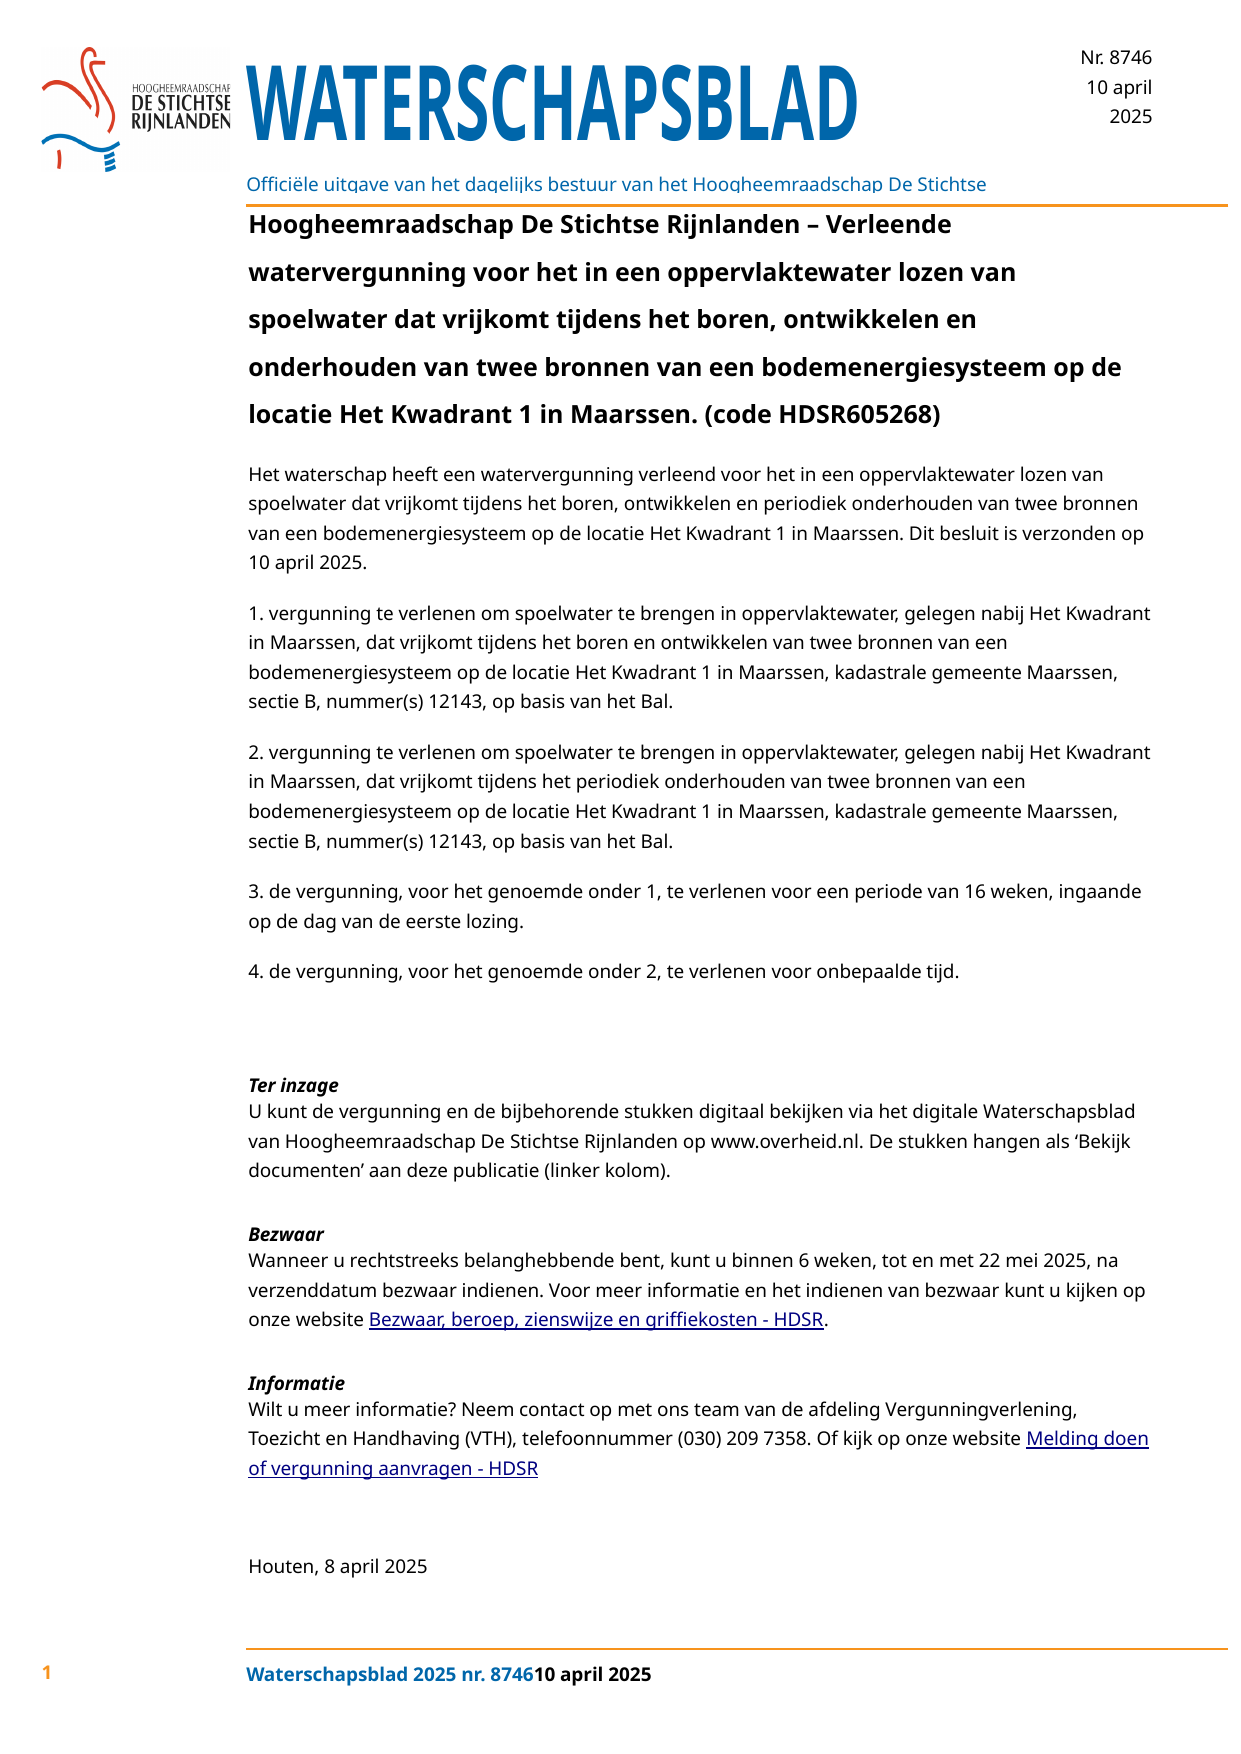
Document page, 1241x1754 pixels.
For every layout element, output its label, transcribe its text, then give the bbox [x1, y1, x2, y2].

text Bezwaar [248, 1221, 1152, 1247]
picture [41, 47, 231, 172]
text Wanneer u rechtstreeks belanghebbende bent, kunt u binnen 6 weken, tot en met 22 mei 2025, na verzenddatum bezwaar indienen. Voor meer informatie en het indienen van bezwaar kunt u kijken op onze website Bezwaar, beroep, zienswijze en griffiekosten - HDSR. [248, 1247, 1152, 1332]
text 2. vergunning te verlenen om spoelwater te brengen in oppervlaktewater, gelegen nabij Het Kwadrant in Maarssen, dat vrijkomt tijdens het periodiek onderhouden van twee bronnen van een bodemenergiesysteem op de locatie Het Kwadrant 1 in Maarssen, kadastrale gemeente Maarssen, sectie B, nummer(s) 12143, op basis van het Bal. [248, 739, 1152, 853]
text 1. vergunning te verlenen om spoelwater te brengen in oppervlaktewater, gelegen nabij Het Kwadrant in Maarssen, dat vrijkomt tijdens het boren en ontwikkelen van twee bronnen van een bodemenergiesysteem op de locatie Het Kwadrant 1 in Maarssen, kadastrale gemeente Maarssen, sectie B, nummer(s) 12143, op basis van het Bal. [248, 600, 1152, 714]
text U kunt de vergunning en de bijbehorende stukken digitaal bekijken via het digitale Waterschapsblad van Hoogheemraadschap De Stichtse Rijnlanden op www.overheid.nl. De stukken hangen als ‘Bekijk documenten’ aan deze publicatie (linker kolom). [248, 1098, 1152, 1183]
text Houten, 8 april 2025 [248, 1553, 1152, 1579]
text Wilt u meer informatie? Neem contact op met ons team van de afdeling Vergunningverlening, Toezicht en Handhaving (VTH), telefoonnummer (030) 209 7358. Of kijk op onze website Melding doen of vergunning aanvragen - HDSR [248, 1396, 1152, 1481]
text 3. de vergunning, voor het genoemde onder 1, te verlenen voor een periode van 16 weken, ingaande op de dag van de eerste lozing. [248, 878, 1152, 933]
text Hoogheemraadschap De Stichtse Rijnlanden – Verleende watervergunning voor het in een oppervlaktewater lozen van spoelwater dat vrijkomt tijdens het boren, ontwikkelen en onderhouden van twee bronnen van een bodemenergiesysteem op de locatie Het Kwadrant 1 in Maarssen. (code HDSR605268) [248, 207, 1152, 431]
text Het waterschap heeft een watervergunning verleend voor het in een oppervlaktewater lozen van spoelwater dat vrijkomt tijdens het boren, ontwikkelen en periodiek onderhouden van twee bronnen van een bodemenergiesysteem op de locatie Het Kwadrant 1 in Maarssen. Dit besluit is verzonden op 10 april 2025. [248, 461, 1152, 575]
text Ter inzage [248, 1073, 1152, 1098]
text Informatie [248, 1370, 1152, 1396]
text 4. de vergunning, voor het genoemde onder 2, te verlenen voor onbepaalde tijd. [248, 958, 1152, 984]
